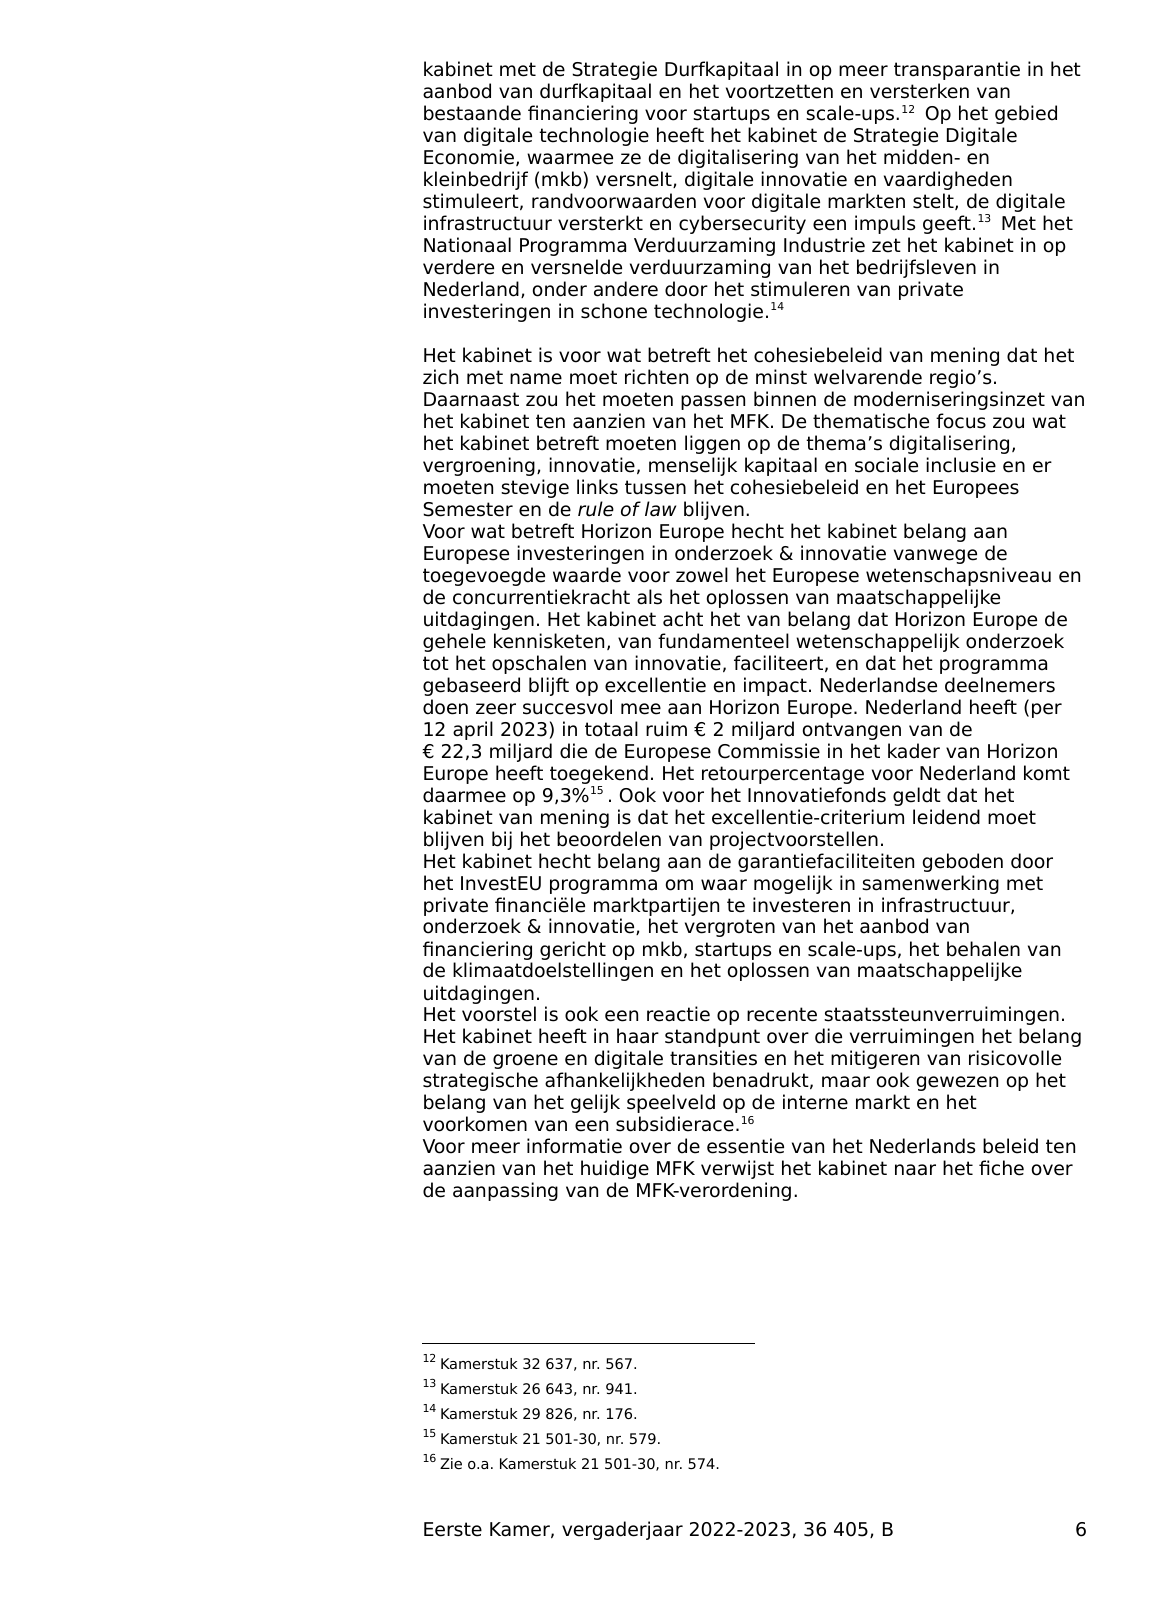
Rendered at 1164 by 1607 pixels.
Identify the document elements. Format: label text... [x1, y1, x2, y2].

text Het voorstel is ook een reactie op recente staatssteunverruimingen. Het kabinet heeft in haar standpunt over die verruimingen het belang van de groene en digitale transities en het mitigeren van risicovolle strategische afhankelijkheden benadrukt, maar ook gewezen op het belang van het gelijk speelveld op de interne markt en het voorkomen van een subsidierace. [422, 1004, 1087, 1136]
text Voor wat betreft Horizon Europe hecht het kabinet belang aan Europese investeringen in onderzoek & innovatie vanwege de toegevoegde waarde voor zowel het Europese wetenschapsniveau en de concurrentiekracht als het oplossen van maatschappelijke uitdagingen. Het kabinet acht het van belang dat Horizon Europe de gehele kennisketen, van fundamenteel wetenschappelijk onderzoek tot het opschalen van innovatie, faciliteert, en dat het programma gebaseerd blijft op excellentie en impact. Nederlandse deelnemers doen zeer succesvol mee aan Horizon Europe. Nederland heeft (per 12 april 2023) in totaal ruim € 2 miljard ontvangen van de € 22,3 miljard die de Europese Commissie in het kader van Horizon Europe heeft toegekend. Het retourpercentage voor Nederland komt daarmee op 9,3%. Ook voor het Innovatiefonds geldt dat het kabinet van mening is dat het excellentie-criterium leidend moet blijven bij het beoordelen van projectvoorstellen. [422, 521, 1087, 851]
text Kamerstuk 26 643, nr. 941. [422, 1377, 1087, 1399]
text kabinet met de Strategie Durfkapitaal in op meer transparantie in het aanbod van durfkapitaal en het voortzetten en versterken van bestaande financiering voor startups en scale-ups. Op het gebied van digitale technologie heeft het kabinet de Strategie Digitale Economie, waarmee ze de digitalisering van het midden- en kleinbedrijf (mkb) versnelt, digitale innovatie en vaardigheden stimuleert, randvoorwaarden voor digitale markten stelt, de digitale infrastructuur versterkt en cybersecurity een impuls geeft. Met het Nationaal Programma Verduurzaming Industrie zet het kabinet in op verdere en versnelde verduurzaming van het bedrijfsleven in Nederland, onder andere door het stimuleren van private investeringen in schone technologie. [422, 59, 1087, 323]
text Het kabinet hecht belang aan de garantiefaciliteiten geboden door het InvestEU programma om waar mogelijk in samenwerking met private financiële marktpartijen te investeren in infrastructuur, onderzoek & innovatie, het vergroten van het aanbod van financiering gericht op mkb, startups en scale-ups, het behalen van de klimaatdoelstellingen en het oplossen van maatschappelijke uitdagingen. [422, 851, 1087, 1004]
text Zie o.a. Kamerstuk 21 501-30, nr. 574. [422, 1452, 1087, 1474]
text Kamerstuk 21 501-30, nr. 579. [422, 1427, 1087, 1449]
text Het kabinet is voor wat betreft het cohesiebeleid van mening dat het zich met name moet richten op de minst welvarende regio’s. Daarnaast zou het moeten passen binnen de moderniseringsinzet van het kabinet ten aanzien van het MFK. De thematische focus zou wat het kabinet betreft moeten liggen op de thema’s digitalisering, vergroening, innovatie, menselijk kapitaal en sociale inclusie en er moeten stevige links tussen het cohesiebeleid en het Europees Semester en de rule of law blijven. [422, 345, 1087, 521]
text Kamerstuk 29 826, nr. 176. [422, 1402, 1087, 1424]
text Voor meer informatie over de essentie van het Nederlands beleid ten aanzien van het huidige MFK verwijst het kabinet naar het fiche over de aanpassing van de MFK-verordening. [422, 1136, 1087, 1202]
text Kamerstuk 32 637, nr. 567. [422, 1352, 1087, 1374]
